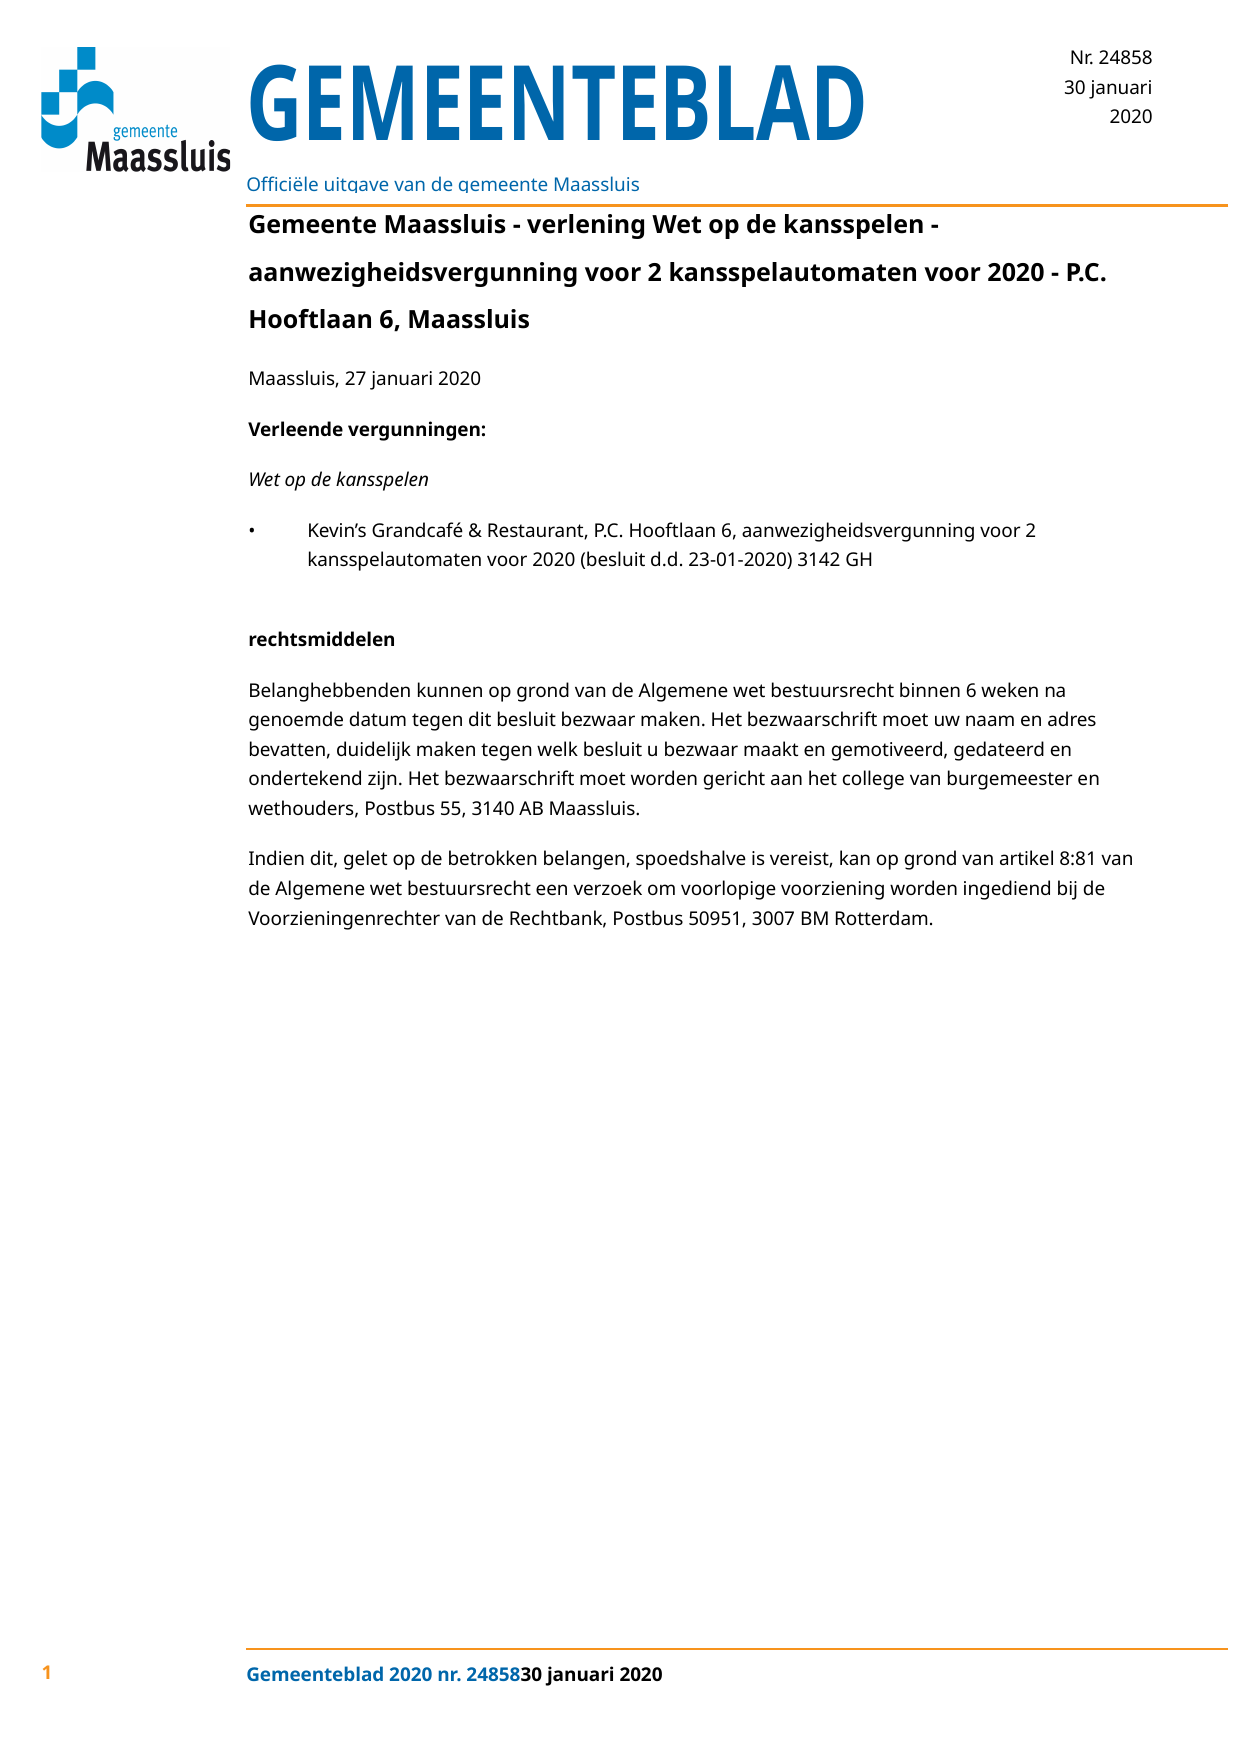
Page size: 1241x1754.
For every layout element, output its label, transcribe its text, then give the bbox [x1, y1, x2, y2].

text Belanghebbenden kunnen op grond van de Algemene wet bestuursrecht binnen 6 weken na genoemde datum tegen dit besluit bezwaar maken. Het bezwaarschrift moet uw naam en adres bevatten, duidelijk maken tegen welk besluit u bezwaar maakt en gemotiveerd, gedateerd en ondertekend zijn. Het bezwaarschrift moet worden gericht aan het college van burgemeester en wethouders, Postbus 55, 3140 AB Maassluis. [248, 677, 1152, 821]
text Verleende vergunningen: [248, 416, 1152, 442]
picture [41, 47, 77, 92]
list Kevin’s Grandcafé & Restaurant, P.C. Hooftlaan 6, aanwezigheidsvergunning voor 2 kansspelautomaten voor 2020 (besluit d.d. 23-01-2020) 3142 GH [248, 517, 1152, 572]
text rechtsmiddelen [248, 626, 1152, 652]
picture [41, 47, 231, 172]
text Gemeente Maassluis - verlening Wet op de kansspelen - aanwezigheidsvergunning voor 2 kansspelautomaten voor 2020 - P.C. Hooftlaan 6, Maassluis [248, 207, 1152, 336]
text Indien dit, gelet op de betrokken belangen, spoedshalve is vereist, kan op grond van artikel 8:81 van de Algemene wet bestuursrecht een verzoek om voorlopige voorziening worden ingediend bij de Voorzieningenrechter van de Rechtbank, Postbus 50951, 3007 BM Rotterdam. [248, 846, 1152, 930]
text Wet op de kansspelen [248, 466, 1152, 492]
text Maassluis, 27 januari 2020 [248, 366, 1152, 391]
